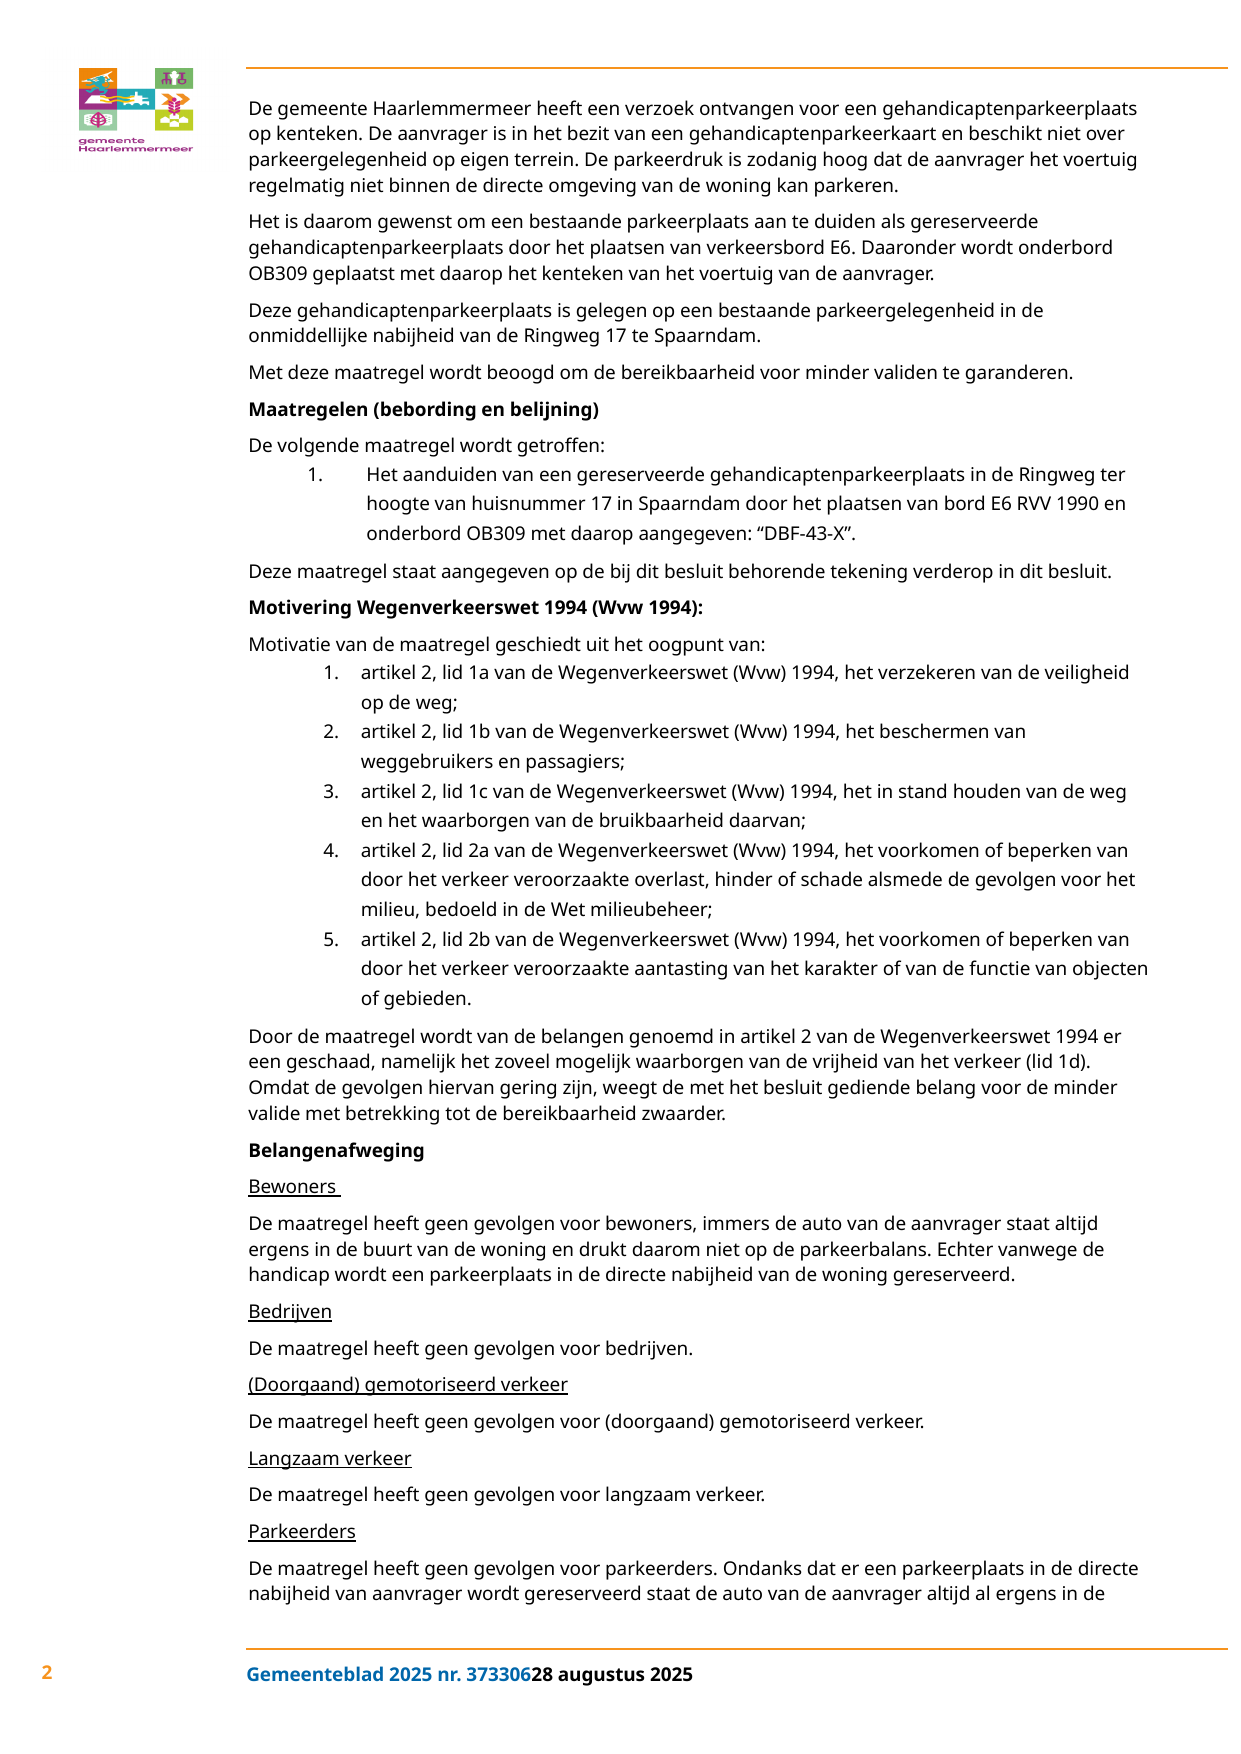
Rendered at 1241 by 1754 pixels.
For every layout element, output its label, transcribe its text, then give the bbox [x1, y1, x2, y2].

text De maatregel heeft geen gevolgen voor langzaam verkeer. [248, 1482, 1152, 1507]
text De volgende maatregel wordt getroffen: [248, 432, 1152, 458]
list artikel 2, lid 2b van de Wegenverkeerswet (Wvw) 1994, het voorkomen of beperken van door het verkeer veroorzaakte aantasting van het karakter of van de functie van objecten of gebieden. [323, 926, 1152, 1011]
text Maatregelen (bebording en belijning) [248, 396, 1152, 422]
list artikel 2, lid 2a van de Wegenverkeerswet (Wvw) 1994, het voorkomen of beperken van door het verkeer veroorzaakte overlast, hinder of schade alsmede de gevolgen voor het milieu, bedoeld in de Wet milieubeheer; [323, 837, 1152, 922]
text Het is daarom gewenst om een bestaande parkeerplaats aan te duiden als gereserveerde gehandicaptenparkeerplaats door het plaatsen van verkeersbord E6. Daaronder wordt onderbord OB309 geplaatst met daarop het kenteken van het voertuig van de aanvrager. [248, 209, 1152, 286]
text (Doorgaand) gemotoriseerd verkeer [248, 1372, 1152, 1397]
text Parkeerders [248, 1518, 1152, 1544]
text Bewoners [248, 1173, 1152, 1199]
text Langzaam verkeer [248, 1445, 1152, 1471]
list artikel 2, lid 1c van de Wegenverkeerswet (Wvw) 1994, het in stand houden van de weg en het waarborgen van de bruikbaarheid daarvan; [323, 778, 1152, 833]
list Het aanduiden van een gereserveerde gehandicaptenparkeerplaats in de Ringweg ter hoogte van huisnummer 17 in Spaarndam door het plaatsen van bord E6 RVV 1990 en onderbord OB309 met daarop aangegeven: “DBF-43-X”. [307, 461, 1152, 546]
text De maatregel heeft geen gevolgen voor parkeerders. Ondanks dat er een parkeerplaats in de directe nabijheid van aanvrager wordt gereserveerd staat de auto van de aanvrager altijd al ergens in de [248, 1555, 1152, 1606]
text Deze gehandicaptenparkeerplaats is gelegen op een bestaande parkeergelegenheid in de onmiddellijke nabijheid van de Ringweg 17 te Spaarndam. [248, 297, 1152, 348]
text De maatregel heeft geen gevolgen voor (doorgaand) gemotoriseerd verkeer. [248, 1408, 1152, 1434]
text Met deze maatregel wordt beoogd om de bereikbaarheid voor minder validen te garanderen. [248, 359, 1152, 385]
text Belangenafweging [248, 1137, 1152, 1162]
text De maatregel heeft geen gevolgen voor bewoners, immers de auto van de aanvrager staat altijd ergens in de buurt van de woning en drukt daarom niet op de parkeerbalans. Echter vanwege de handicap wordt een parkeerplaats in de directe nabijheid van de woning gereserveerd. [248, 1210, 1152, 1287]
text De maatregel heeft geen gevolgen voor bedrijven. [248, 1335, 1152, 1361]
picture [41, 47, 231, 172]
text Bedrijven [248, 1298, 1152, 1324]
text Door de maatregel wordt van de belangen genoemd in artikel 2 van de Wegenverkeerswet 1994 er een geschaad, namelijk het zoveel mogelijk waarborgen van de vrijheid van het verkeer (lid 1d). Omdat de gevolgen hiervan gering zijn, weegt de met het besluit gediende belang voor de minder valide met betrekking tot de bereikbaarheid zwaarder. [248, 1023, 1152, 1126]
list artikel 2, lid 1a van de Wegenverkeerswet (Wvw) 1994, het verzekeren van de veiligheid op de weg; [323, 659, 1152, 715]
text Deze maatregel staat aangegeven op de bij dit besluit behorende tekening verderop in dit besluit. [248, 558, 1152, 584]
text De gemeente Haarlemmermeer heeft een verzoek ontvangen voor een gehandicaptenparkeerplaats op kenteken. De aanvrager is in het bezit van een gehandicaptenparkeerkaart en beschikt niet over parkeergelegenheid op eigen terrein. De parkeerdruk is zodanig hoog dat de aanvrager het voertuig regelmatig niet binnen de directe omgeving van de woning kan parkeren. [248, 95, 1152, 198]
text Motivering Wegenverkeerswet 1994 (Wvw 1994): [248, 594, 1152, 620]
list artikel 2, lid 1b van de Wegenverkeerswet (Wvw) 1994, het beschermen van weggebruikers en passagiers; [323, 719, 1152, 774]
text Motivatie van de maatregel geschiedt uit het oogpunt van: [248, 631, 1152, 657]
